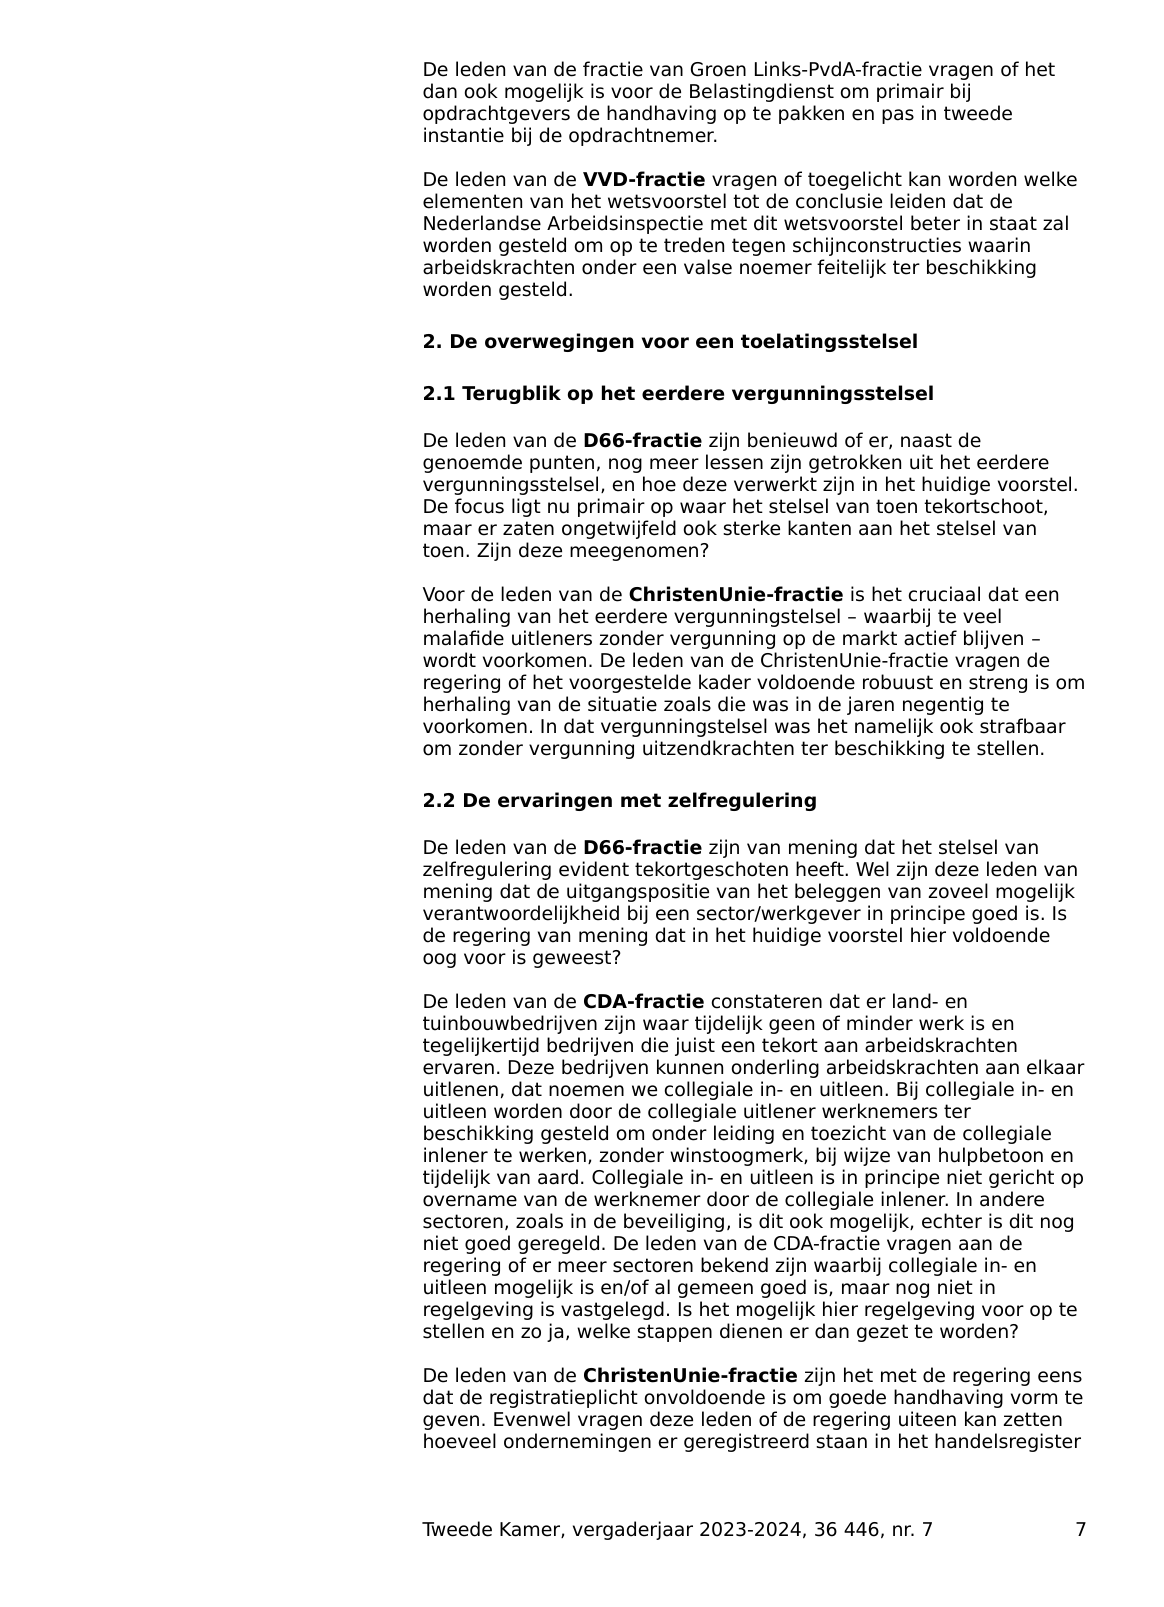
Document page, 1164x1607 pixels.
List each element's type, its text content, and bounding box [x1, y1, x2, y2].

text De leden van de D66-fractie zijn van mening dat het stelsel van zelfregulering evident tekortgeschoten heeft. Wel zijn deze leden van mening dat de uitgangspositie van het beleggen van zoveel mogelijk verantwoordelijkheid bij een sector/werkgever in principe goed is. Is de regering van mening dat in het huidige voorstel hier voldoende oog voor is geweest? [422, 837, 1087, 969]
subtitle 2.1 Terugblik op het eerdere vergunningsstelsel [422, 383, 1087, 405]
subtitle 2.2 De ervaringen met zelfregulering [422, 790, 1087, 812]
text De leden van de CDA-fractie constateren dat er land- en tuinbouwbedrijven zijn waar tijdelijk geen of minder werk is en tegelijkertijd bedrijven die juist een tekort aan arbeidskrachten ervaren. Deze bedrijven kunnen onderling arbeidskrachten aan elkaar uitlenen, dat noemen we collegiale in- en uitleen. Bij collegiale in- en uitleen worden door de collegiale uitlener werknemers ter beschikking gesteld om onder leiding en toezicht van de collegiale inlener te werken, zonder winstoogmerk, bij wijze van hulpbetoon en tijdelijk van aard. Collegiale in- en uitleen is in principe niet gericht op overname van de werknemer door de collegiale inlener. In andere sectoren, zoals in de beveiliging, is dit ook mogelijk, echter is dit nog niet goed geregeld. De leden van de CDA-fractie vragen aan de regering of er meer sectoren bekend zijn waarbij collegiale in- en uitleen mogelijk is en/of al gemeen goed is, maar nog niet in regelgeving is vastgelegd. Is het mogelijk hier regelgeving voor op te stellen en zo ja, welke stappen dienen er dan gezet te worden? [422, 991, 1087, 1343]
text De leden van de fractie van Groen Links-PvdA-fractie vragen of het dan ook mogelijk is voor de Belastingdienst om primair bij opdrachtgevers de handhaving op te pakken en pas in tweede instantie bij de opdrachtnemer. [422, 59, 1087, 147]
text De leden van de VVD-fractie vragen of toegelicht kan worden welke elementen van het wetsvoorstel tot de conclusie leiden dat de Nederlandse Arbeidsinspectie met dit wetsvoorstel beter in staat zal worden gesteld om op te treden tegen schijnconstructies waarin arbeidskrachten onder een valse noemer feitelijk ter beschikking worden gesteld. [422, 169, 1087, 301]
text De leden van de ChristenUnie-fractie zijn het met de regering eens dat de registratieplicht onvoldoende is om goede handhaving vorm te geven. Evenwel vragen deze leden of de regering uiteen kan zetten hoeveel ondernemingen er geregistreerd staan in het handelsregister [422, 1365, 1087, 1453]
text Voor de leden van de ChristenUnie-fractie is het cruciaal dat een herhaling van het eerdere vergunningstelsel – waarbij te veel malafide uitleners zonder vergunning op de markt actief blijven – wordt voorkomen. De leden van de ChristenUnie-fractie vragen de regering of het voorgestelde kader voldoende robuust en streng is om herhaling van de situatie zoals die was in de jaren negentig te voorkomen. In dat vergunningstelsel was het namelijk ook strafbaar om zonder vergunning uitzendkrachten ter beschikking te stellen. [422, 584, 1087, 760]
text De leden van de D66-fractie zijn benieuwd of er, naast de genoemde punten, nog meer lessen zijn getrokken uit het eerdere vergunningsstelsel, en hoe deze verwerkt zijn in het huidige voorstel. De focus ligt nu primair op waar het stelsel van toen tekortschoot, maar er zaten ongetwijfeld ook sterke kanten aan het stelsel van toen. Zijn deze meegenomen? [422, 430, 1087, 562]
subtitle 2. De overwegingen voor een toelatingsstelsel [422, 331, 1087, 353]
